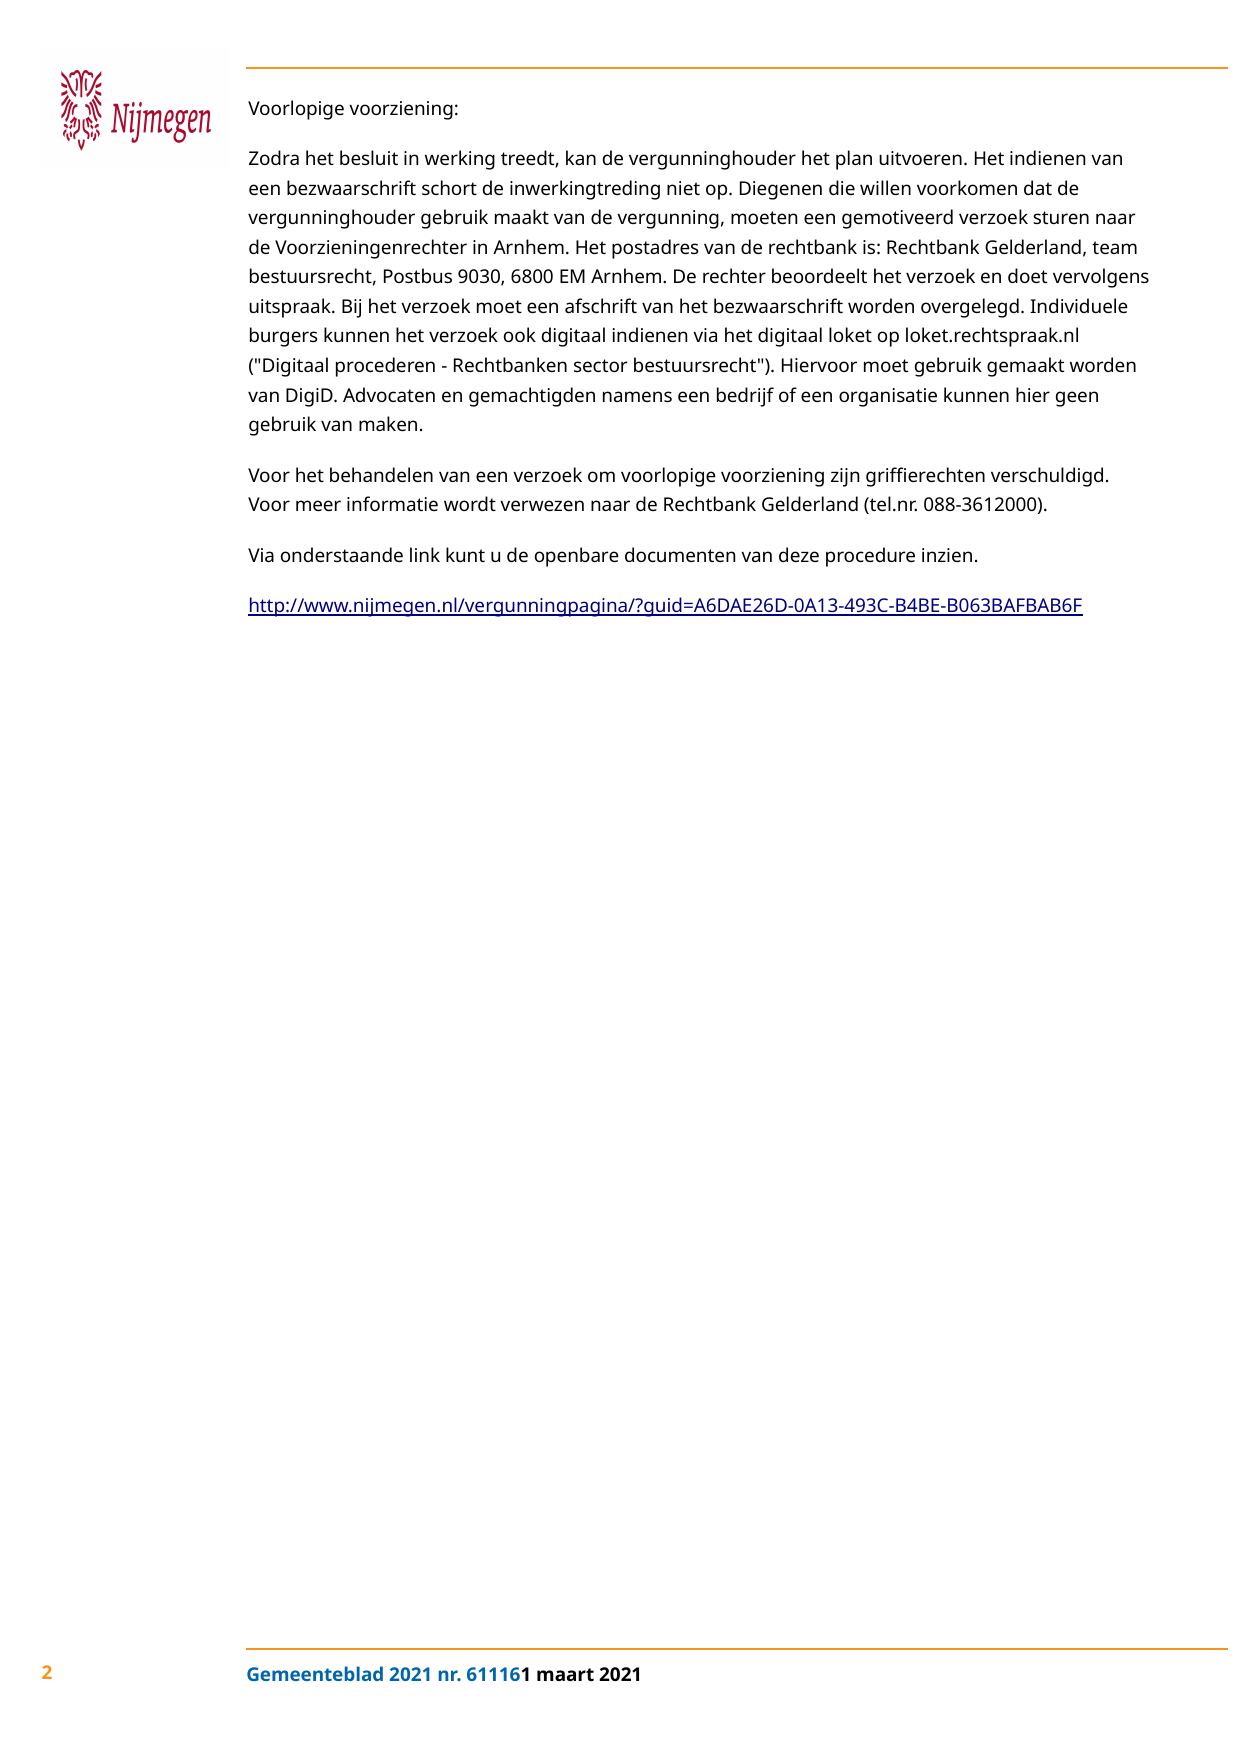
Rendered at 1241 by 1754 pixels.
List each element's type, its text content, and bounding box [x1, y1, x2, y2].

text Voor het behandelen van een verzoek om voorlopige voorziening zijn griffierechten verschuldigd. Voor meer informatie wordt verwezen naar de Rechtbank Gelderland (tel.nr. 088-3612000). [248, 462, 1152, 517]
text Voorlopige voorziening: [248, 95, 1152, 121]
picture [41, 47, 231, 172]
text Zodra het besluit in werking treedt, kan de vergunninghouder het plan uitvoeren. Het indienen van een bezwaarschrift schort de inwerkingtreding niet op. Diegenen die willen voorkomen dat de vergunninghouder gebruik maakt van de vergunning, moeten een gemotiveerd verzoek sturen naar de Voorzieningenrechter in Arnhem. Het postadres van de rechtbank is: Rechtbank Gelderland, team bestuursrecht, Postbus 9030, 6800 EM Arnhem. De rechter beoordeelt het verzoek en doet vervolgens uitspraak. Bij het verzoek moet een afschrift van het bezwaarschrift worden overgelegd. Individuele burgers kunnen het verzoek ook digitaal indienen via het digitaal loket op loket.rechtspraak.nl ("Digitaal procederen - Rechtbanken sector bestuursrecht"). Hiervoor moet gebruik gemaakt worden van DigiD. Advocaten en gemachtigden namens een bedrijf of een organisatie kunnen hier geen gebruik van maken. [248, 145, 1152, 437]
text http://www.nijmegen.nl/vergunningpagina/?guid=A6DAE26D-0A13-493C-B4BE-B063BAFBAB6F [248, 592, 1152, 618]
text Via onderstaande link kunt u de openbare documenten van deze procedure inzien. [248, 542, 1152, 568]
